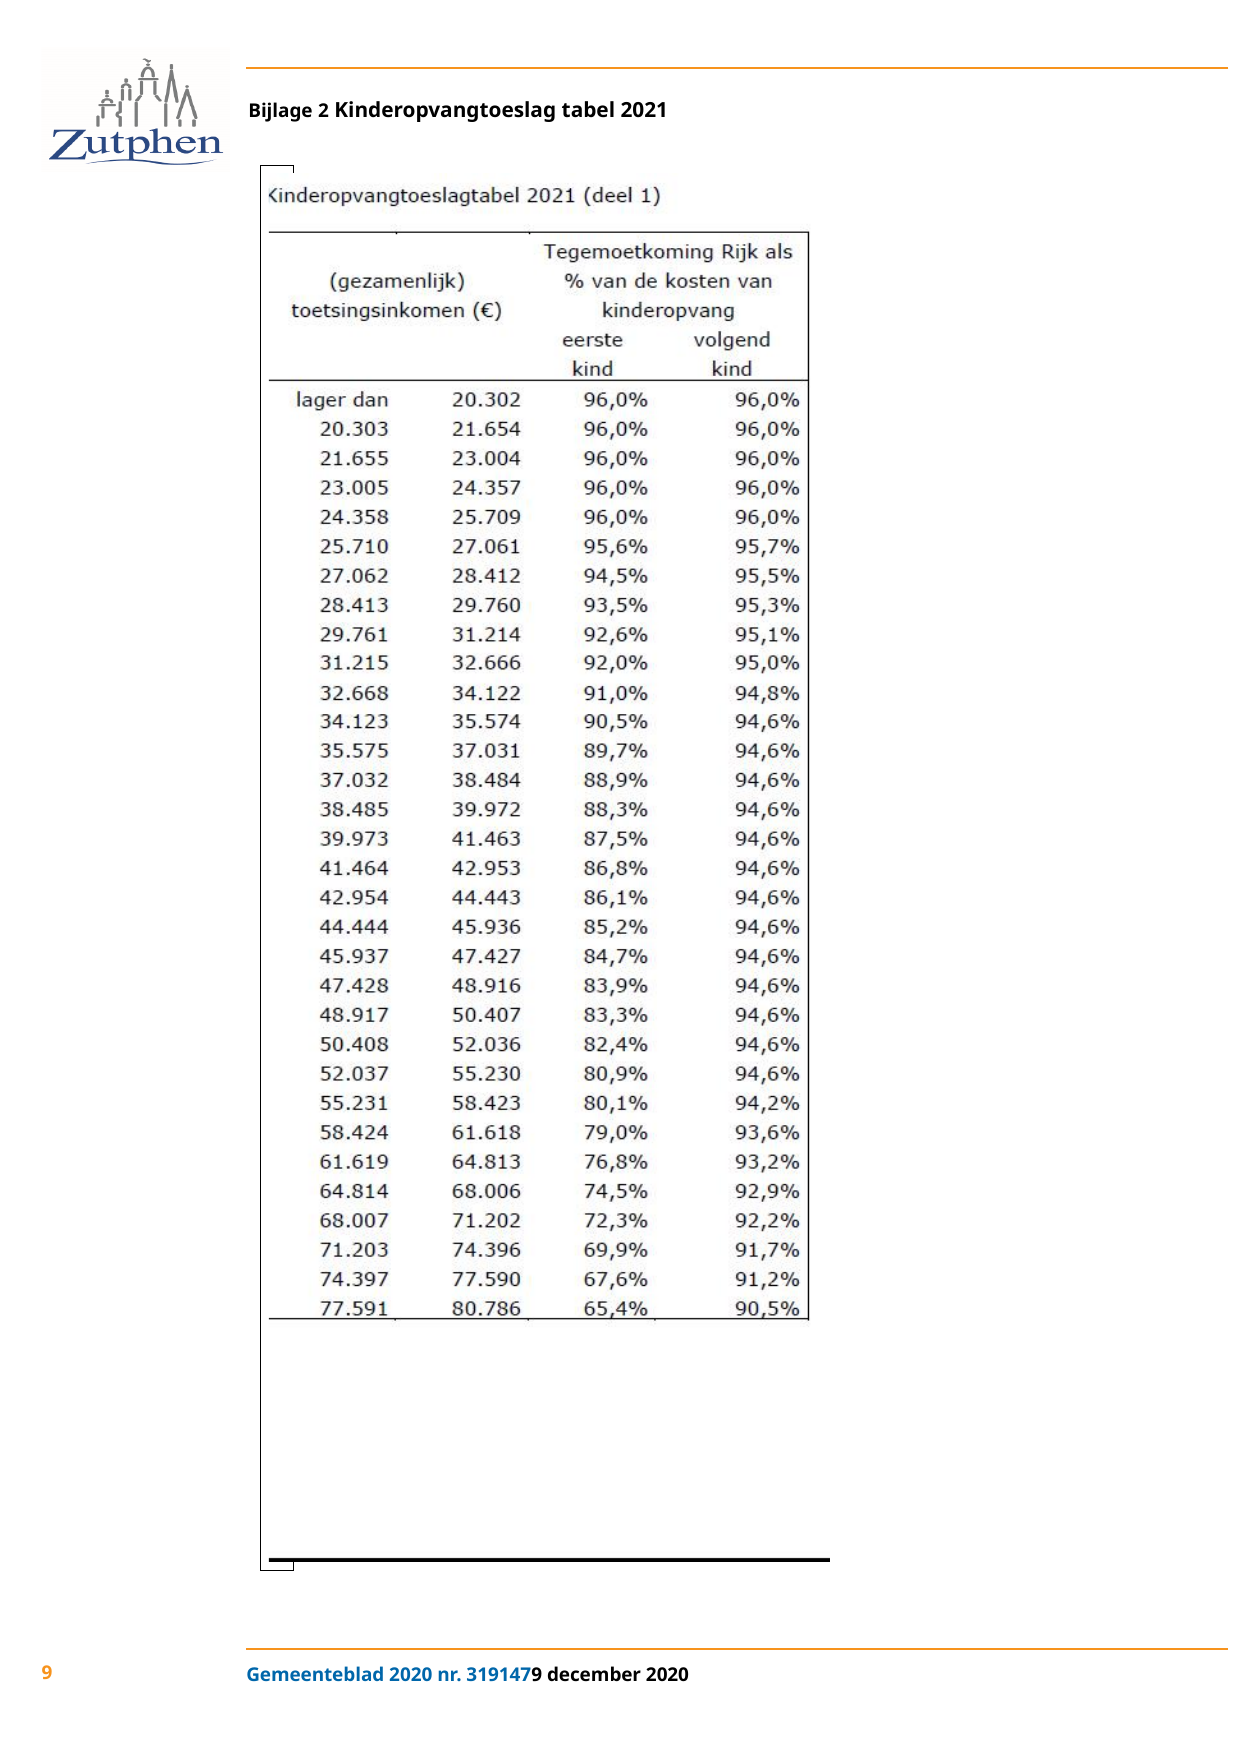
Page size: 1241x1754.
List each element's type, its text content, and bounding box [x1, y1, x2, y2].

text Bijlage 2 Kinderopvangtoeslag tabel 2021 [248, 95, 1152, 123]
picture [41, 47, 231, 172]
picture [268, 173, 830, 1562]
